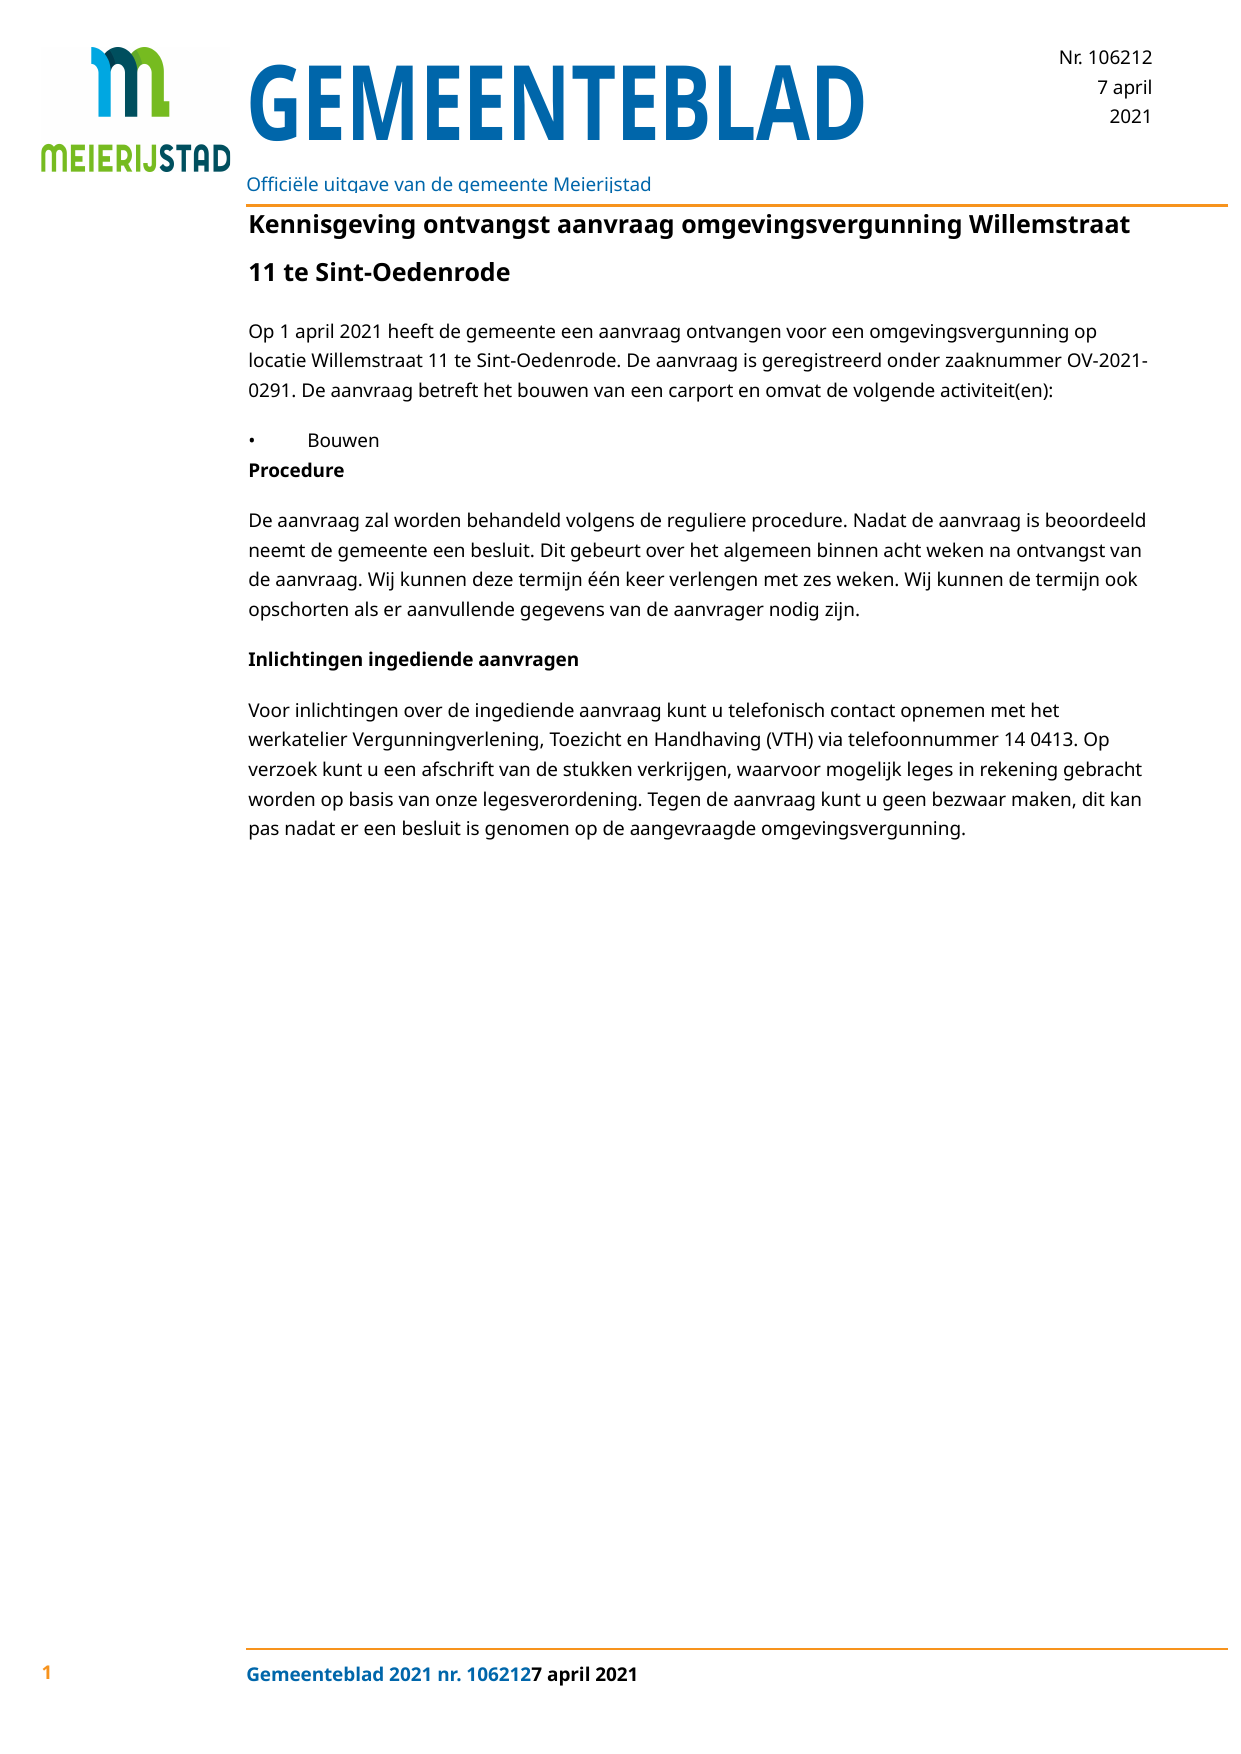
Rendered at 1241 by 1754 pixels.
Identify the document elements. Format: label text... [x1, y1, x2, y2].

text Op 1 april 2021 heeft de gemeente een aanvraag ontvangen voor een omgevingsvergunning op locatie Willemstraat 11 te Sint-Oedenrode. De aanvraag is geregistreerd onder zaaknummer OV-2021-0291. De aanvraag betreft het bouwen van een carport en omvat de volgende activiteit(en): [248, 318, 1152, 403]
text Kennisgeving ontvangst aanvraag omgevingsvergunning Willemstraat 11 te Sint-Oedenrode [248, 207, 1152, 288]
text Procedure [248, 457, 1152, 483]
text Inlichtingen ingediende aanvragen [248, 647, 1152, 672]
picture [41, 47, 231, 172]
text Voor inlichtingen over de ingediende aanvraag kunt u telefonisch contact opnemen met het werkatelier Vergunningverlening, Toezicht en Handhaving (VTH) via telefoonnummer 14 0413. Op verzoek kunt u een afschrift van de stukken verkrijgen, waarvoor mogelijk leges in rekening gebracht worden op basis van onze legesverordening. Tegen de aanvraag kunt u geen bezwaar maken, dit kan pas nadat er een besluit is genomen op de aangevraagde omgevingsvergunning. [248, 697, 1152, 841]
list Bouwen [248, 427, 1152, 453]
text De aanvraag zal worden behandeld volgens de reguliere procedure. Nadat de aanvraag is beoordeeld neemt de gemeente een besluit. Dit gebeurt over het algemeen binnen acht weken na ontvangst van de aanvraag. Wij kunnen deze termijn één keer verlengen met zes weken. Wij kunnen de termijn ook opschorten als er aanvullende gegevens van de aanvrager nodig zijn. [248, 507, 1152, 622]
